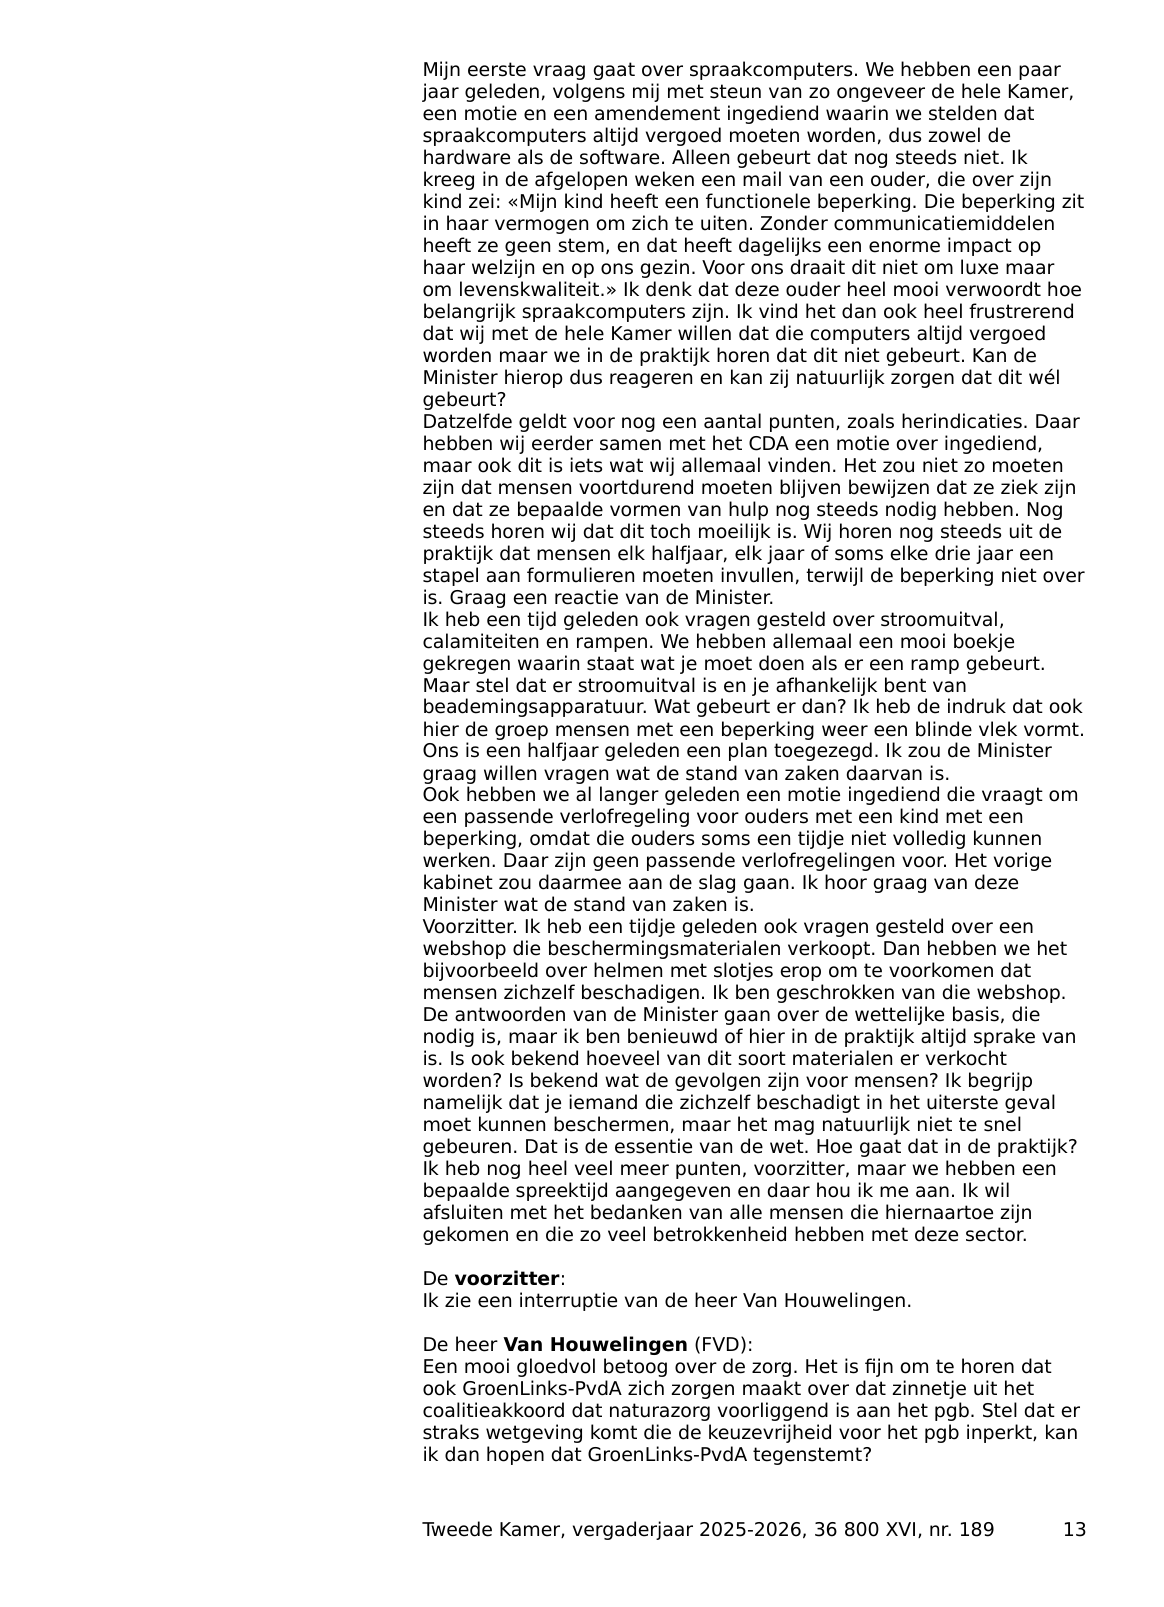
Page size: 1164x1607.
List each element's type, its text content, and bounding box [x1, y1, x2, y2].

text Ik heb een tijd geleden ook vragen gesteld over stroomuitval, calamiteiten en rampen. We hebben allemaal een mooi boekje gekregen waarin staat wat je moet doen als er een ramp gebeurt. Maar stel dat er stroomuitval is en je afhankelijk bent van beademingsapparatuur. Wat gebeurt er dan? Ik heb de indruk dat ook hier de groep mensen met een beperking weer een blinde vlek vormt. Ons is een halfjaar geleden een plan toegezegd. Ik zou de Minister graag willen vragen wat de stand van zaken daarvan is. [422, 608, 1087, 784]
text Ik heb nog heel veel meer punten, voorzitter, maar we hebben een bepaalde spreektijd aangegeven en daar hou ik me aan. Ik wil afsluiten met het bedanken van alle mensen die hiernaartoe zijn gekomen en die zo veel betrokkenheid hebben met deze sector. [422, 1158, 1087, 1246]
text Voorzitter. Ik heb een tijdje geleden ook vragen gesteld over een webshop die beschermingsmaterialen verkoopt. Dan hebben we het bijvoorbeeld over helmen met slotjes erop om te voorkomen dat mensen zichzelf beschadigen. Ik ben geschrokken van die webshop. De antwoorden van de Minister gaan over de wettelijke basis, die nodig is, maar ik ben benieuwd of hier in de praktijk altijd sprake van is. Is ook bekend hoeveel van dit soort materialen er verkocht worden? Is bekend wat de gevolgen zijn voor mensen? Ik begrijp namelijk dat je iemand die zichzelf beschadigt in het uiterste geval moet kunnen beschermen, maar het mag natuurlijk niet te snel gebeuren. Dat is de essentie van de wet. Hoe gaat dat in de praktijk? [422, 916, 1087, 1158]
text De heer Van Houwelingen (FVD): [422, 1334, 1087, 1356]
text Mijn eerste vraag gaat over spraakcomputers. We hebben een paar jaar geleden, volgens mij met steun van zo ongeveer de hele Kamer, een motie en een amendement ingediend waarin we stelden dat spraakcomputers altijd vergoed moeten worden, dus zowel de hardware als de software. Alleen gebeurt dat nog steeds niet. Ik kreeg in de afgelopen weken een mail van een ouder, die over zijn kind zei: «Mijn kind heeft een functionele beperking. Die beperking zit in haar vermogen om zich te uiten. Zonder communicatiemiddelen heeft ze geen stem, en dat heeft dagelijks een enorme impact op haar welzijn en op ons gezin. Voor ons draait dit niet om luxe maar om levenskwaliteit.» Ik denk dat deze ouder heel mooi verwoordt hoe belangrijk spraakcomputers zijn. Ik vind het dan ook heel frustrerend dat wij met de hele Kamer willen dat die computers altijd vergoed worden maar we in de praktijk horen dat dit niet gebeurt. Kan de Minister hierop dus reageren en kan zij natuurlijk zorgen dat dit wél gebeurt? [422, 59, 1087, 411]
text Een mooi gloedvol betoog over de zorg. Het is fijn om te horen dat ook GroenLinks-PvdA zich zorgen maakt over dat zinnetje uit het coalitieakkoord dat naturazorg voorliggend is aan het pgb. Stel dat er straks wetgeving komt die de keuzevrijheid voor het pgb inperkt, kan ik dan hopen dat GroenLinks-PvdA tegenstemt? [422, 1356, 1087, 1466]
text Datzelfde geldt voor nog een aantal punten, zoals herindicaties. Daar hebben wij eerder samen met het CDA een motie over ingediend, maar ook dit is iets wat wij allemaal vinden. Het zou niet zo moeten zijn dat mensen voortdurend moeten blijven bewijzen dat ze ziek zijn en dat ze bepaalde vormen van hulp nog steeds nodig hebben. Nog steeds horen wij dat dit toch moeilijk is. Wij horen nog steeds uit de praktijk dat mensen elk halfjaar, elk jaar of soms elke drie jaar een stapel aan formulieren moeten invullen, terwijl de beperking niet over is. Graag een reactie van de Minister. [422, 411, 1087, 608]
text Ook hebben we al langer geleden een motie ingediend die vraagt om een passende verlofregeling voor ouders met een kind met een beperking, omdat die ouders soms een tijdje niet volledig kunnen werken. Daar zijn geen passende verlofregelingen voor. Het vorige kabinet zou daarmee aan de slag gaan. Ik hoor graag van deze Minister wat de stand van zaken is. [422, 784, 1087, 916]
text De voorzitter: [422, 1268, 1087, 1290]
text Ik zie een interruptie van de heer Van Houwelingen. [422, 1290, 1087, 1312]
